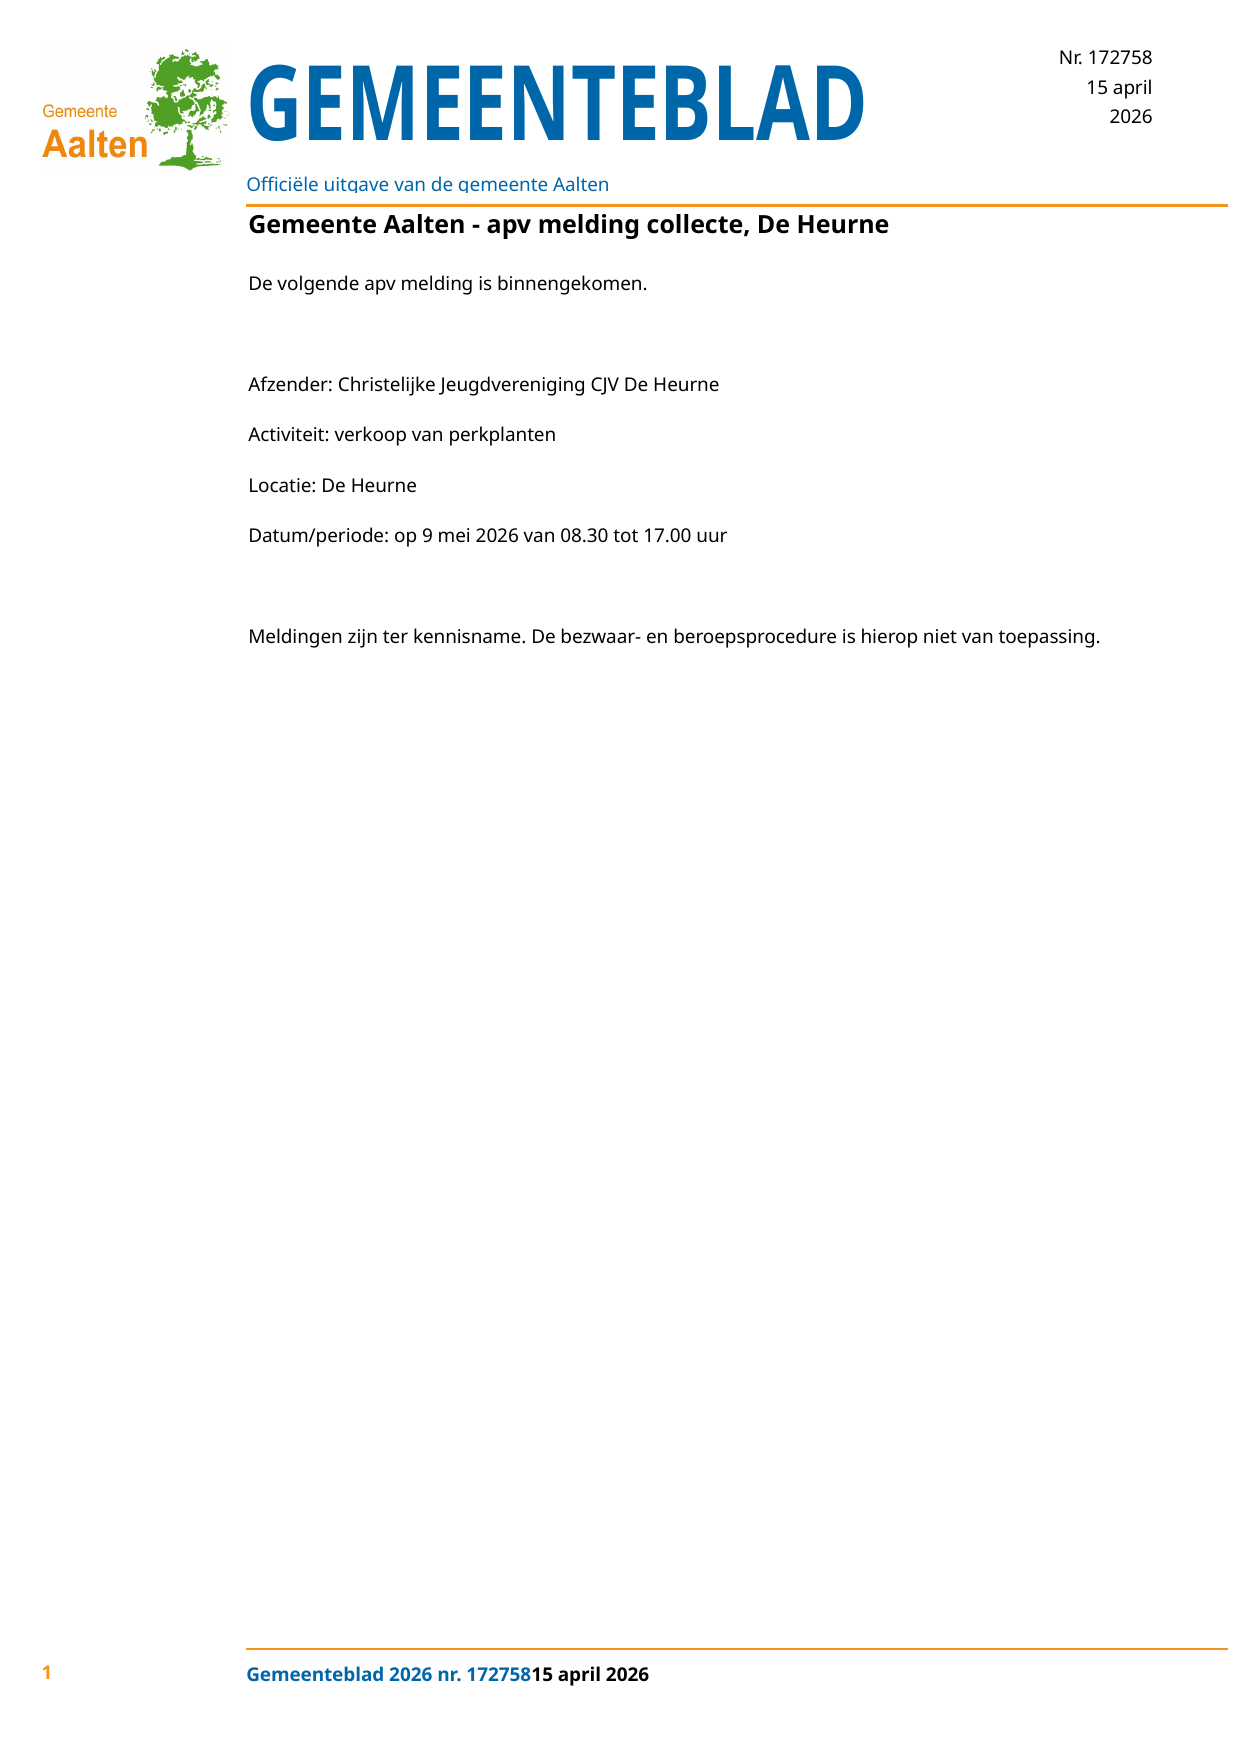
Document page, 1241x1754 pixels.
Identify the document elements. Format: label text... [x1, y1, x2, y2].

text De volgende apv melding is binnengekomen. [248, 270, 1152, 296]
picture [41, 47, 231, 172]
text Locatie: De Heurne [248, 472, 1152, 498]
text Datum/periode: op 9 mei 2026 van 08.30 tot 17.00 uur [248, 522, 1152, 548]
text Gemeente Aalten - apv melding collecte, De Heurne [248, 207, 1152, 241]
text Meldingen zijn ter kennisname. De bezwaar- en beroepsprocedure is hierop niet van toepassing. [248, 623, 1152, 649]
text Afzender: Christelijke Jeugdvereniging CJV De Heurne [248, 371, 1152, 397]
text Activiteit: verkoop van perkplanten [248, 422, 1152, 447]
